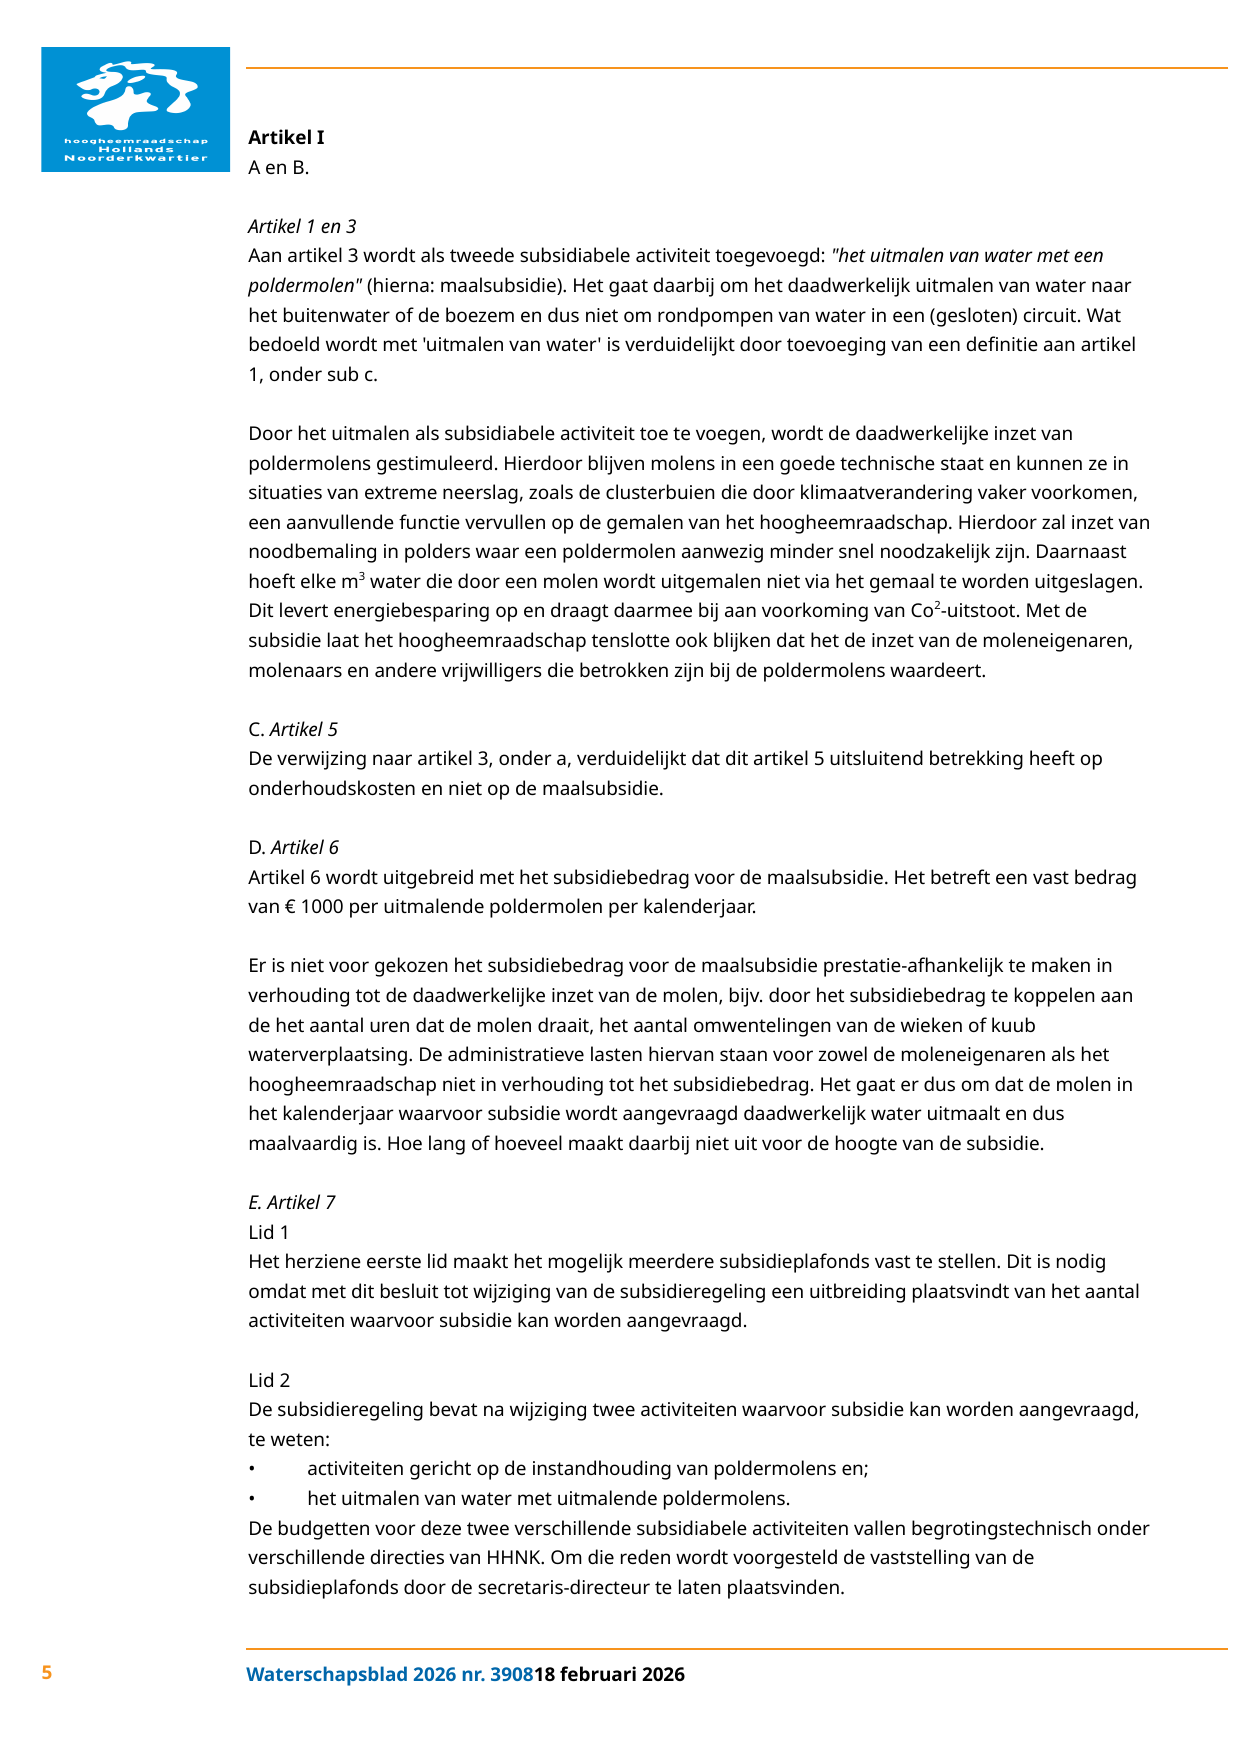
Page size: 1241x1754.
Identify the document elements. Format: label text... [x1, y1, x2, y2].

list het uitmalen van water met uitmalende poldermolens. [248, 1485, 1152, 1511]
picture [88, 87, 157, 130]
picture [78, 64, 122, 99]
text E. Artikel 7 [248, 1189, 1152, 1215]
text Het herziene eerste lid maakt het mogelijk meerdere subsidieplafonds vast te stellen. Dit is nodig omdat met dit besluit tot wijziging van de subsidieregeling een uitbreiding plaatsvindt van het aantal activiteiten waarvoor subsidie kan worden aangevraagd. [248, 1248, 1152, 1333]
list activiteiten gericht op de instandhouding van poldermolens en; [248, 1456, 1152, 1481]
text Lid 2 [248, 1367, 1152, 1393]
picture [118, 62, 197, 112]
text Lid 1 [248, 1219, 1152, 1245]
text De subsidieregeling bevat na wijziging twee activiteiten waarvoor subsidie kan worden aangevraagd, te weten: [248, 1396, 1152, 1452]
text A en B. [248, 154, 1152, 180]
text D. Artikel 6 [248, 834, 1152, 860]
text Aan artikel 3 wordt als tweede subsidiabele activiteit toegevoegd: "het uitmalen van water met een poldermolen" (hierna: maalsubsidie). Het gaat daarbij om het daadwerkelijk uitmalen van water naar het buitenwater of de boezem en dus niet om rondpompen van water in een (gesloten) circuit. Wat bedoeld wordt met 'uitmalen van water' is verduidelijkt door toevoeging van een definitie aan artikel 1, onder sub c. [248, 243, 1152, 387]
text Er is niet voor gekozen het subsidiebedrag voor de maalsubsidie prestatie-afhankelijk te maken in verhouding tot de daadwerkelijke inzet van de molen, bijv. door het subsidiebedrag te koppelen aan de het aantal uren dat de molen draait, het aantal omwentelingen van de wieken of kuub waterverplaatsing. De administratieve lasten hiervan staan voor zowel de moleneigenaren als het hoogheemraadschap niet in verhouding tot het subsidiebedrag. Het gaat er dus om dat de molen in het kalenderjaar waarvoor subsidie wordt aangevraagd daadwerkelijk water uitmaalt en dus maalvaardig is. Hoe lang of hoeveel maakt daarbij niet uit voor de hoogte van de subsidie. [248, 953, 1152, 1156]
text De verwijzing naar artikel 3, onder a, verduidelijkt dat dit artikel 5 uitsluitend betrekking heeft op onderhoudskosten en niet op de maalsubsidie. [248, 746, 1152, 801]
text Artikel 1 en 3 [248, 213, 1152, 239]
text Artikel I [248, 124, 1152, 150]
text C. Artikel 5 [248, 716, 1152, 742]
text De budgetten voor deze twee verschillende subsidiabele activiteiten vallen begrotingstechnisch onder verschillende directies van HHNK. Om die reden wordt voorgesteld de vaststelling van de subsidieplafonds door de secretaris-directeur te laten plaatsvinden. [248, 1515, 1152, 1600]
picture [129, 76, 144, 82]
text Door het uitmalen als subsidiabele activiteit toe te voegen, wordt de daadwerkelijke inzet van poldermolens gestimuleerd. Hierdoor blijven molens in een goede technische staat en kunnen ze in situaties van extreme neerslag, zoals de clusterbuien die door klimaatverandering vaker voorkomen, een aanvullende functie vervullen op de gemalen van het hoogheemraadschap. Hierdoor zal inzet van noodbemaling in polders waar een poldermolen aanwezig minder snel noodzakelijk zijn. Daarnaast hoeft elke m3 water die door een molen wordt uitgemalen niet via het gemaal te worden uitgeslagen. Dit levert energiebesparing op en draagt daarmee bij aan voorkoming van Co2-uitstoot. Met de subsidie laat het hoogheemraadschap tenslotte ook blijken dat het de inzet van de moleneigenaren, molenaars en andere vrijwilligers die betrokken zijn bij de poldermolens waardeert. [248, 420, 1152, 683]
text Artikel 6 wordt uitgebreid met het subsidiebedrag voor de maalsubsidie. Het betreft een vast bedrag van € 1000 per uitmalende poldermolen per kalenderjaar. [248, 864, 1152, 919]
